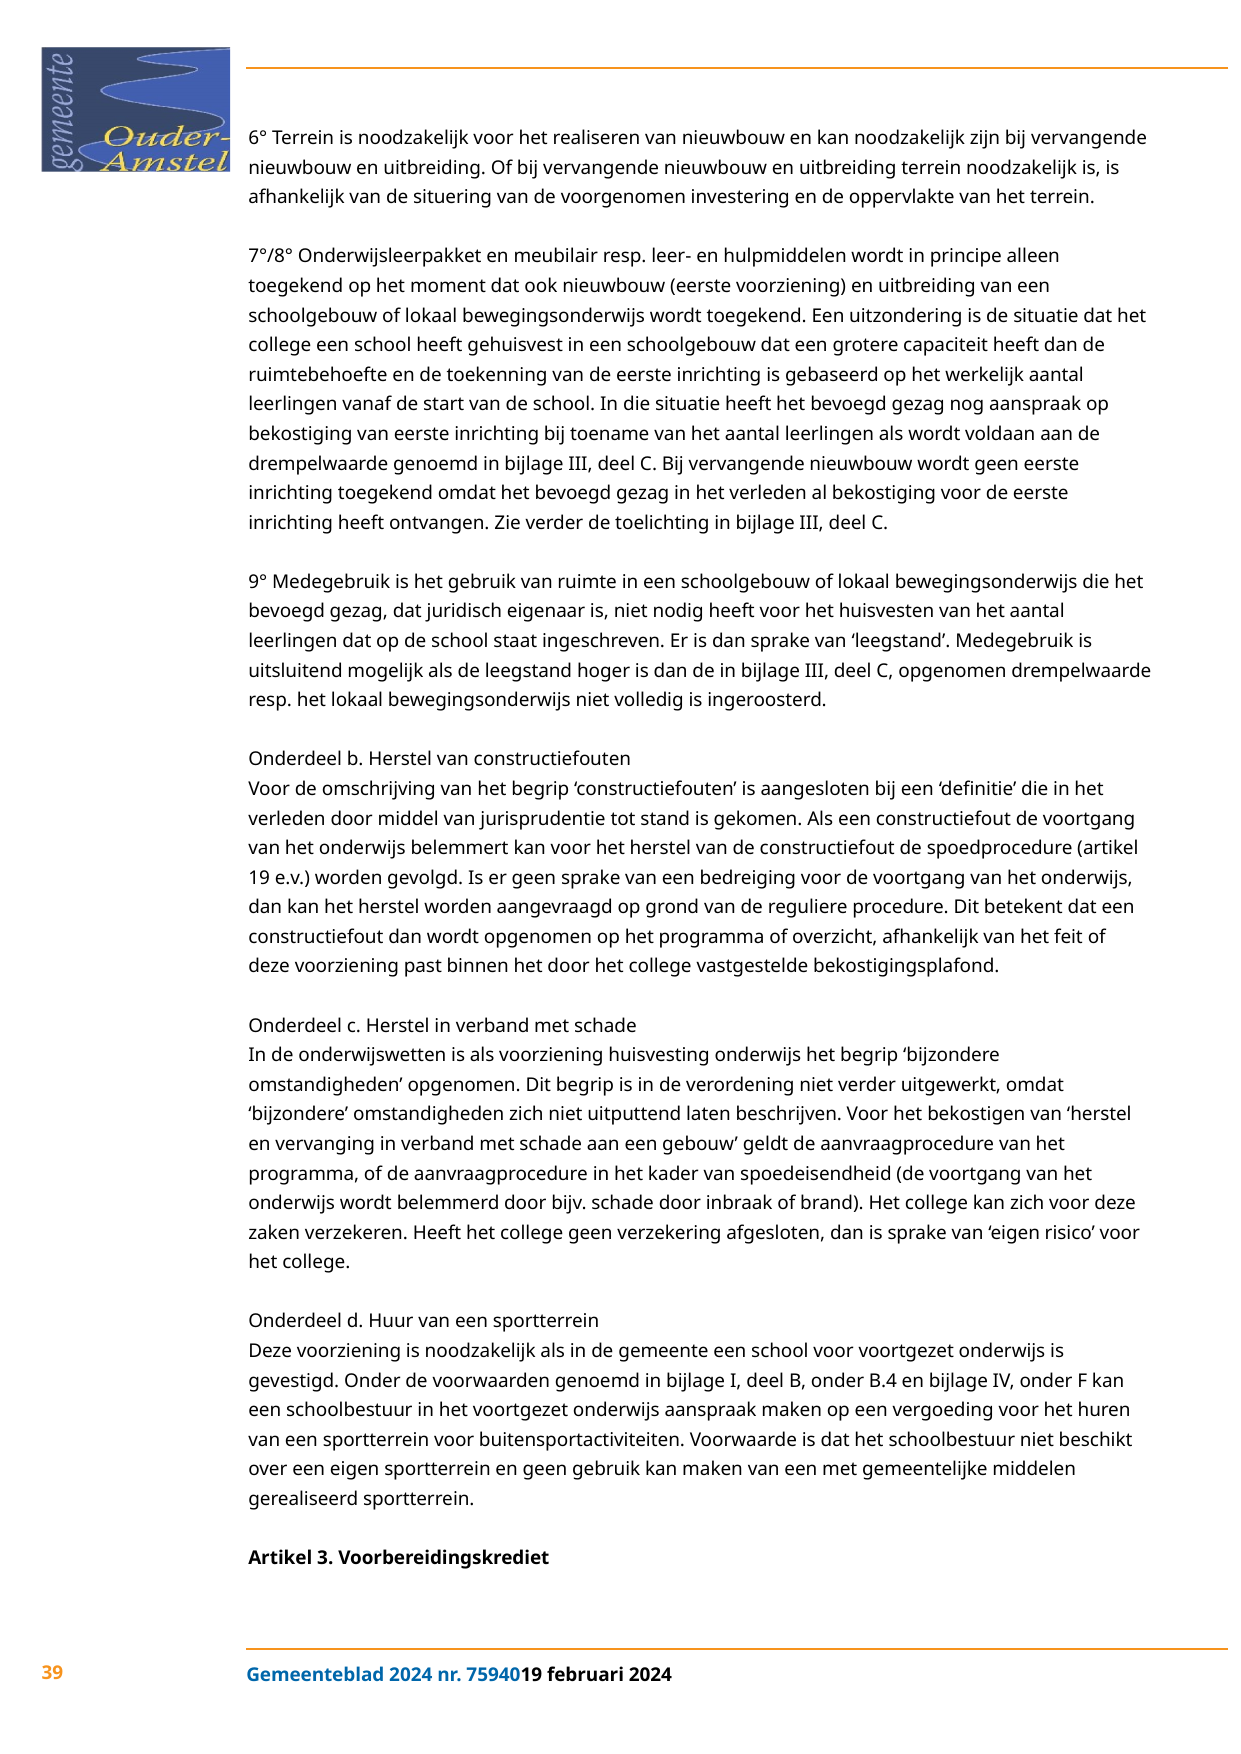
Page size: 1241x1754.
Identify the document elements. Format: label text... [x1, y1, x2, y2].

text Onderdeel d. Huur van een sportterrein [248, 1308, 1152, 1333]
picture [41, 47, 231, 172]
text Artikel 3. Voorbereidingskrediet [248, 1544, 1152, 1570]
text In de onderwijswetten is als voorziening huisvesting onderwijs het begrip ‘bijzondere omstandigheden’ opgenomen. Dit begrip is in de verordening niet verder uitgewerkt, omdat ‘bijzondere’ omstandigheden zich niet uitputtend laten beschrijven. Voor het bekostigen van ‘herstel en vervanging in verband met schade aan een gebouw’ geldt de aanvraagprocedure van het programma, of de aanvraagprocedure in het kader van spoedeisendheid (de voortgang van het onderwijs wordt belemmerd door bijv. schade door inbraak of brand). Het college kan zich voor deze zaken verzekeren. Heeft het college geen verzekering afgesloten, dan is sprake van ‘eigen risico’ voor het college. [248, 1041, 1152, 1274]
text 6° Terrein is noodzakelijk voor het realiseren van nieuwbouw en kan noodzakelijk zijn bij vervangende nieuwbouw en uitbreiding. Of bij vervangende nieuwbouw en uitbreiding terrein noodzakelijk is, is afhankelijk van de situering van de voorgenomen investering en de oppervlakte van het terrein. [248, 124, 1152, 209]
text 7°/8° Onderwijsleerpakket en meubilair resp. leer- en hulpmiddelen wordt in principe alleen toegekend op het moment dat ook nieuwbouw (eerste voorziening) en uitbreiding van een schoolgebouw of lokaal bewegingsonderwijs wordt toegekend. Een uitzondering is de situatie dat het college een school heeft gehuisvest in een schoolgebouw dat een grotere capaciteit heeft dan de ruimtebehoefte en de toekenning van de eerste inrichting is gebaseerd op het werkelijk aantal leerlingen vanaf de start van de school. In die situatie heeft het bevoegd gezag nog aanspraak op bekostiging van eerste inrichting bij toename van het aantal leerlingen als wordt voldaan aan de drempelwaarde genoemd in bijlage III, deel C. Bij vervangende nieuwbouw wordt geen eerste inrichting toegekend omdat het bevoegd gezag in het verleden al bekostiging voor de eerste inrichting heeft ontvangen. Zie verder de toelichting in bijlage III, deel C. [248, 243, 1152, 535]
text Onderdeel c. Herstel in verband met schade [248, 1012, 1152, 1038]
text Voor de omschrijving van het begrip ‘constructiefouten’ is aangesloten bij een ‘definitie’ die in het verleden door middel van jurisprudentie tot stand is gekomen. Als een constructiefout de voortgang van het onderwijs belemmert kan voor het herstel van de constructiefout de spoedprocedure (artikel 19 e.v.) worden gevolgd. Is er geen sprake van een bedreiging voor de voortgang van het onderwijs, dan kan het herstel worden aangevraagd op grond van de reguliere procedure. Dit betekent dat een constructiefout dan wordt opgenomen op het programma of overzicht, afhankelijk van het feit of deze voorziening past binnen het door het college vastgestelde bekostigingsplafond. [248, 775, 1152, 978]
text Deze voorziening is noodzakelijk als in de gemeente een school voor voortgezet onderwijs is gevestigd. Onder de voorwaarden genoemd in bijlage I, deel B, onder B.4 en bijlage IV, onder F kan een schoolbestuur in het voortgezet onderwijs aanspraak maken op een vergoeding voor het huren van een sportterrein voor buitensportactiviteiten. Voorwaarde is dat het schoolbestuur niet beschikt over een eigen sportterrein en geen gebruik kan maken van een met gemeentelijke middelen gerealiseerd sportterrein. [248, 1337, 1152, 1511]
text 9° Medegebruik is het gebruik van ruimte in een schoolgebouw of lokaal bewegingsonderwijs die het bevoegd gezag, dat juridisch eigenaar is, niet nodig heeft voor het huisvesten van het aantal leerlingen dat op de school staat ingeschreven. Er is dan sprake van ‘leegstand’. Medegebruik is uitsluitend mogelijk als de leegstand hoger is dan de in bijlage III, deel C, opgenomen drempelwaarde resp. het lokaal bewegingsonderwijs niet volledig is ingeroosterd. [248, 568, 1152, 712]
text Onderdeel b. Herstel van constructiefouten [248, 746, 1152, 771]
